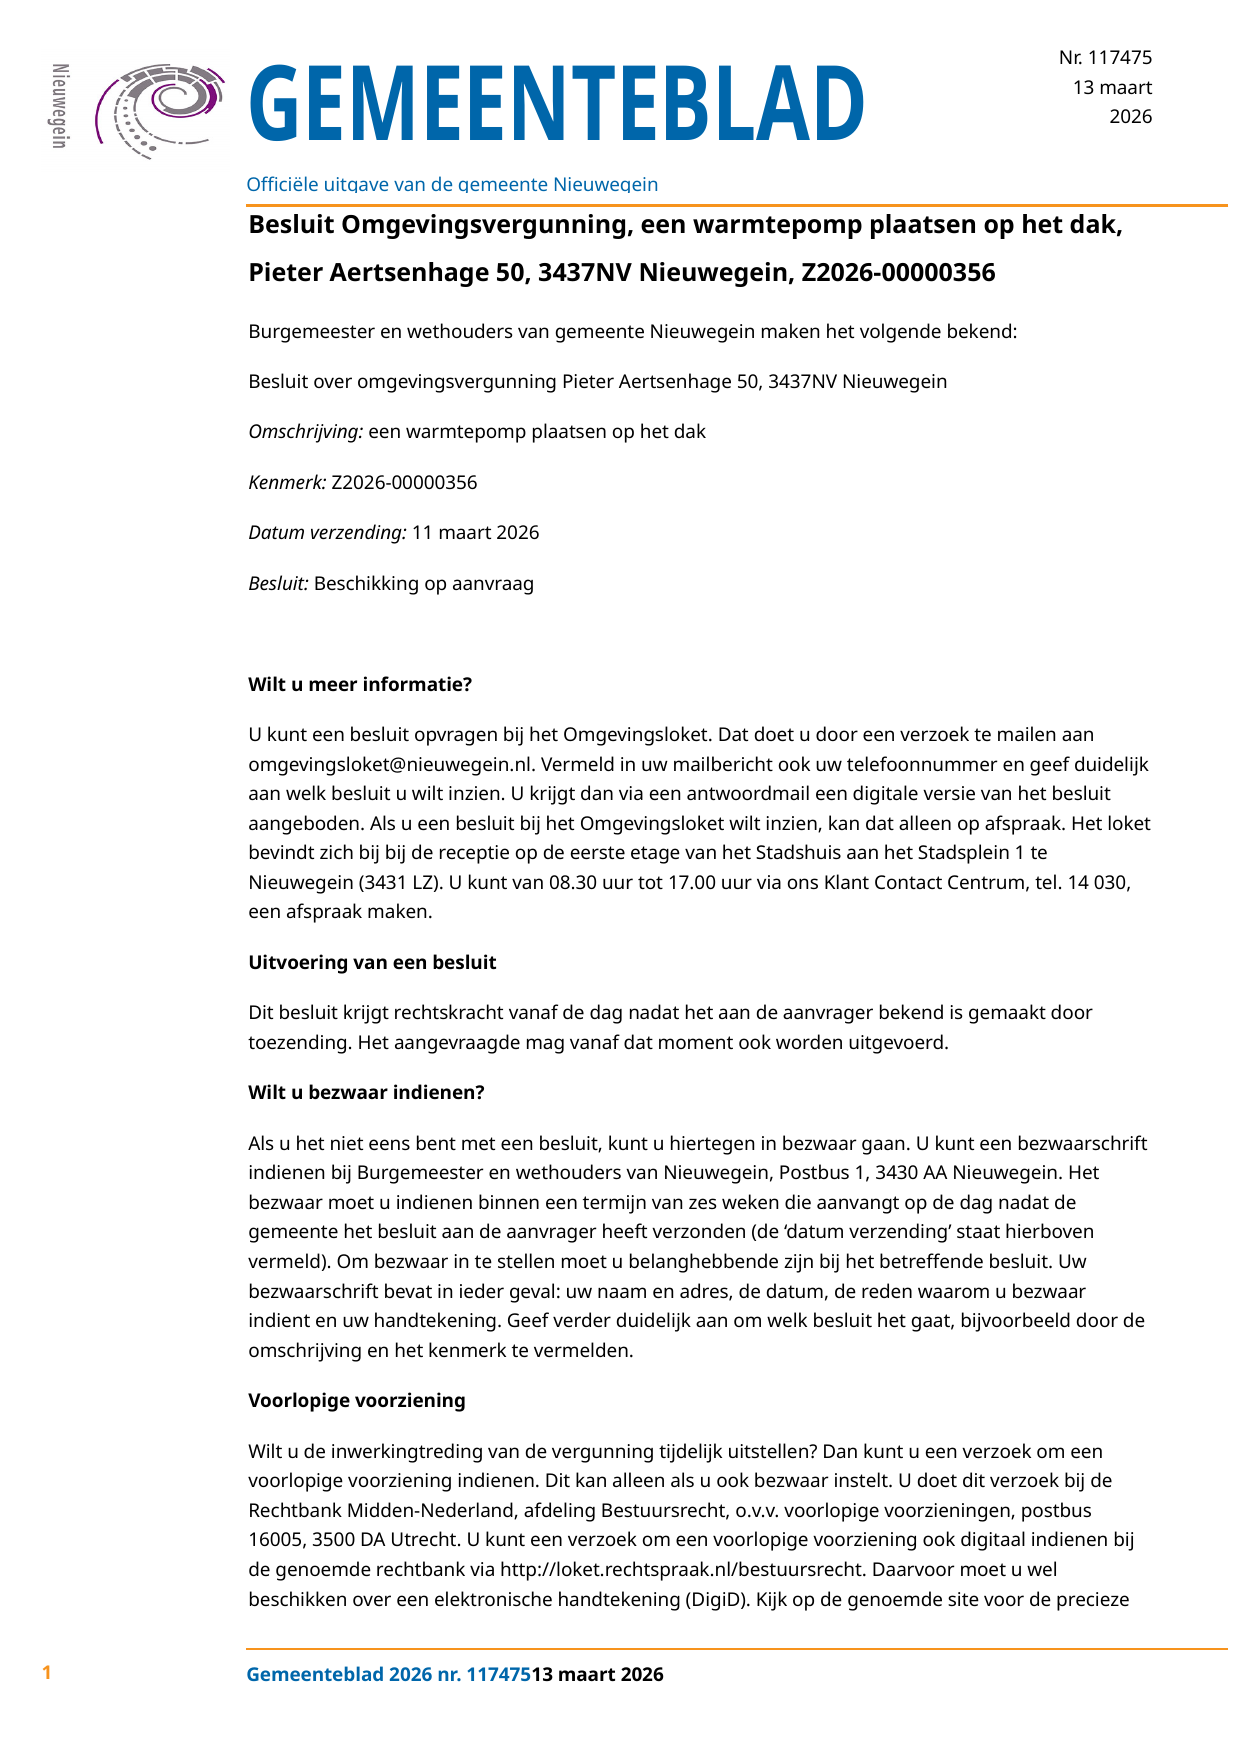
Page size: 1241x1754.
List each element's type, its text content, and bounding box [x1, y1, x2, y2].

text Burgemeester en wethouders van gemeente Nieuwegein maken het volgende bekend: [248, 318, 1152, 344]
text Besluit over omgevingsvergunning Pieter Aertsenhage 50, 3437NV Nieuwegein [248, 368, 1152, 394]
text Als u het niet eens bent met een besluit, kunt u hiertegen in bezwaar gaan. U kunt een bezwaarschrift indienen bij Burgemeester en wethouders van Nieuwegein, Postbus 1, 3430 AA Nieuwegein. Het bezwaar moet u indienen binnen een termijn van zes weken die aanvangt op de dag nadat de gemeente het besluit aan de aanvrager heeft verzonden (de ‘datum verzending’ staat hierboven vermeld). Om bezwaar in te stellen moet u belanghebbende zijn bij het betreffende besluit. Uw bezwaarschrift bevat in ieder geval: uw naam en adres, de datum, de reden waarom u bezwaar indient en uw handtekening. Geef verder duidelijk aan om welk besluit het gaat, bijvoorbeeld door de omschrijving en het kenmerk te vermelden. [248, 1130, 1152, 1363]
text Dit besluit krijgt rechtskracht vanaf de dag nadat het aan de aanvrager bekend is gemaakt door toezending. Het aangevraagde mag vanaf dat moment ook worden uitgevoerd. [248, 999, 1152, 1055]
picture [41, 47, 231, 172]
text Besluit Omgevingsvergunning, een warmtepomp plaatsen op het dak, Pieter Aertsenhage 50, 3437NV Nieuwegein, Z2026-00000356 [248, 207, 1152, 288]
text Kenmerk: Z2026-00000356 [248, 469, 1152, 495]
text U kunt een besluit opvragen bij het Omgevingsloket. Dat doet u door een verzoek te mailen aan omgevingsloket@nieuwegein.nl. Vermeld in uw mailbericht ook uw telefoonnummer en geef duidelijk aan welk besluit u wilt inzien. U krijgt dan via een antwoordmail een digitale versie van het besluit aangeboden. Als u een besluit bij het Omgevingsloket wilt inzien, kan dat alleen op afspraak. Het loket bevindt zich bij bij de receptie op de eerste etage van het Stadshuis aan het Stadsplein 1 te Nieuwegein (3431 LZ). U kunt van 08.30 uur tot 17.00 uur via ons Klant Contact Centrum, tel. 14 030, een afspraak maken. [248, 721, 1152, 924]
text Omschrijving: een warmtepomp plaatsen op het dak [248, 419, 1152, 444]
text Wilt u de inwerkingtreding van de vergunning tijdelijk uitstellen? Dan kunt u een verzoek om een voorlopige voorziening indienen. Dit kan alleen als u ook bezwaar instelt. U doet dit verzoek bij de Rechtbank Midden-Nederland, afdeling Bestuursrecht, o.v.v. voorlopige voorzieningen, postbus 16005, 3500 DA Utrecht. U kunt een verzoek om een voorlopige voorziening ook digitaal indienen bij de genoemde rechtbank via http://loket.rechtspraak.nl/bestuursrecht. Daarvoor moet u wel beschikken over een elektronische handtekening (DigiD). Kijk op de genoemde site voor de precieze [248, 1438, 1152, 1612]
text Besluit: Beschikking op aanvraag [248, 570, 1152, 596]
text Datum verzending: 11 maart 2026 [248, 519, 1152, 545]
text Uitvoering van een besluit [248, 949, 1152, 975]
text Wilt u meer informatie? [248, 671, 1152, 697]
text Voorlopige voorziening [248, 1387, 1152, 1413]
text Wilt u bezwaar indienen? [248, 1079, 1152, 1105]
